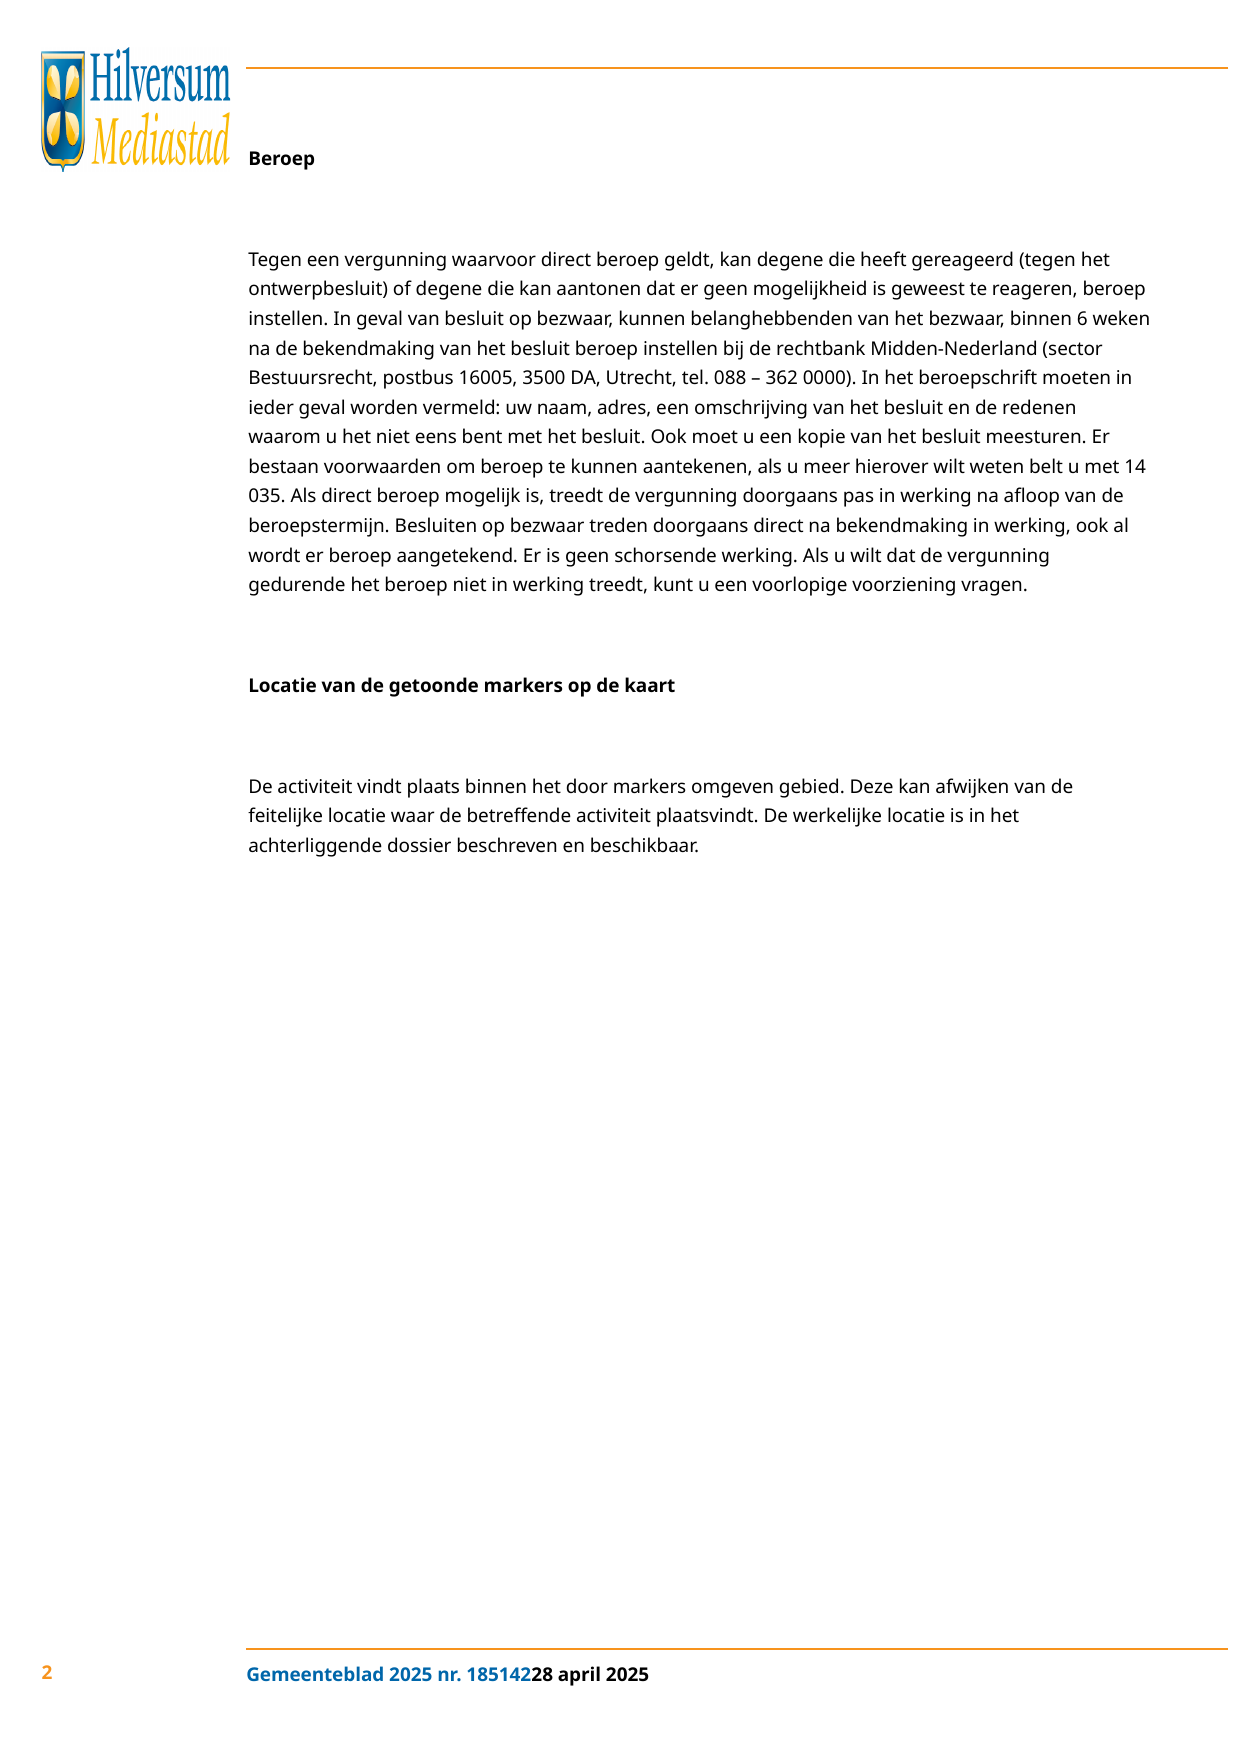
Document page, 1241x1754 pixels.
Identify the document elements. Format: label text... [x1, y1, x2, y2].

text Locatie van de getoonde markers op de kaart [248, 672, 1152, 698]
text De activiteit vindt plaats binnen het door markers omgeven gebied. Deze kan afwijken van de feitelijke locatie waar de betreffende activiteit plaatsvindt. De werkelijke locatie is in het achterliggende dossier beschreven en beschikbaar. [248, 773, 1152, 858]
text Beroep [248, 145, 1152, 171]
picture [41, 47, 231, 172]
text Tegen een vergunning waarvoor direct beroep geldt, kan degene die heeft gereageerd (tegen het ontwerpbesluit) of degene die kan aantonen dat er geen mogelijkheid is geweest te reageren, beroep instellen. In geval van besluit op bezwaar, kunnen belanghebbenden van het bezwaar, binnen 6 weken na de bekendmaking van het besluit beroep instellen bij de rechtbank Midden-Nederland (sector Bestuursrecht, postbus 16005, 3500 DA, Utrecht, tel. 088 – 362 0000). In het beroepschrift moeten in ieder geval worden vermeld: uw naam, adres, een omschrijving van het besluit en de redenen waarom u het niet eens bent met het besluit. Ook moet u een kopie van het besluit meesturen. Er bestaan voorwaarden om beroep te kunnen aantekenen, als u meer hierover wilt weten belt u met 14 035. Als direct beroep mogelijk is, treedt de vergunning doorgaans pas in werking na afloop van de beroepstermijn. Besluiten op bezwaar treden doorgaans direct na bekendmaking in werking, ook al wordt er beroep aangetekend. Er is geen schorsende werking. Als u wilt dat de vergunning gedurende het beroep niet in werking treedt, kunt u een voorlopige voorziening vragen. [248, 246, 1152, 597]
